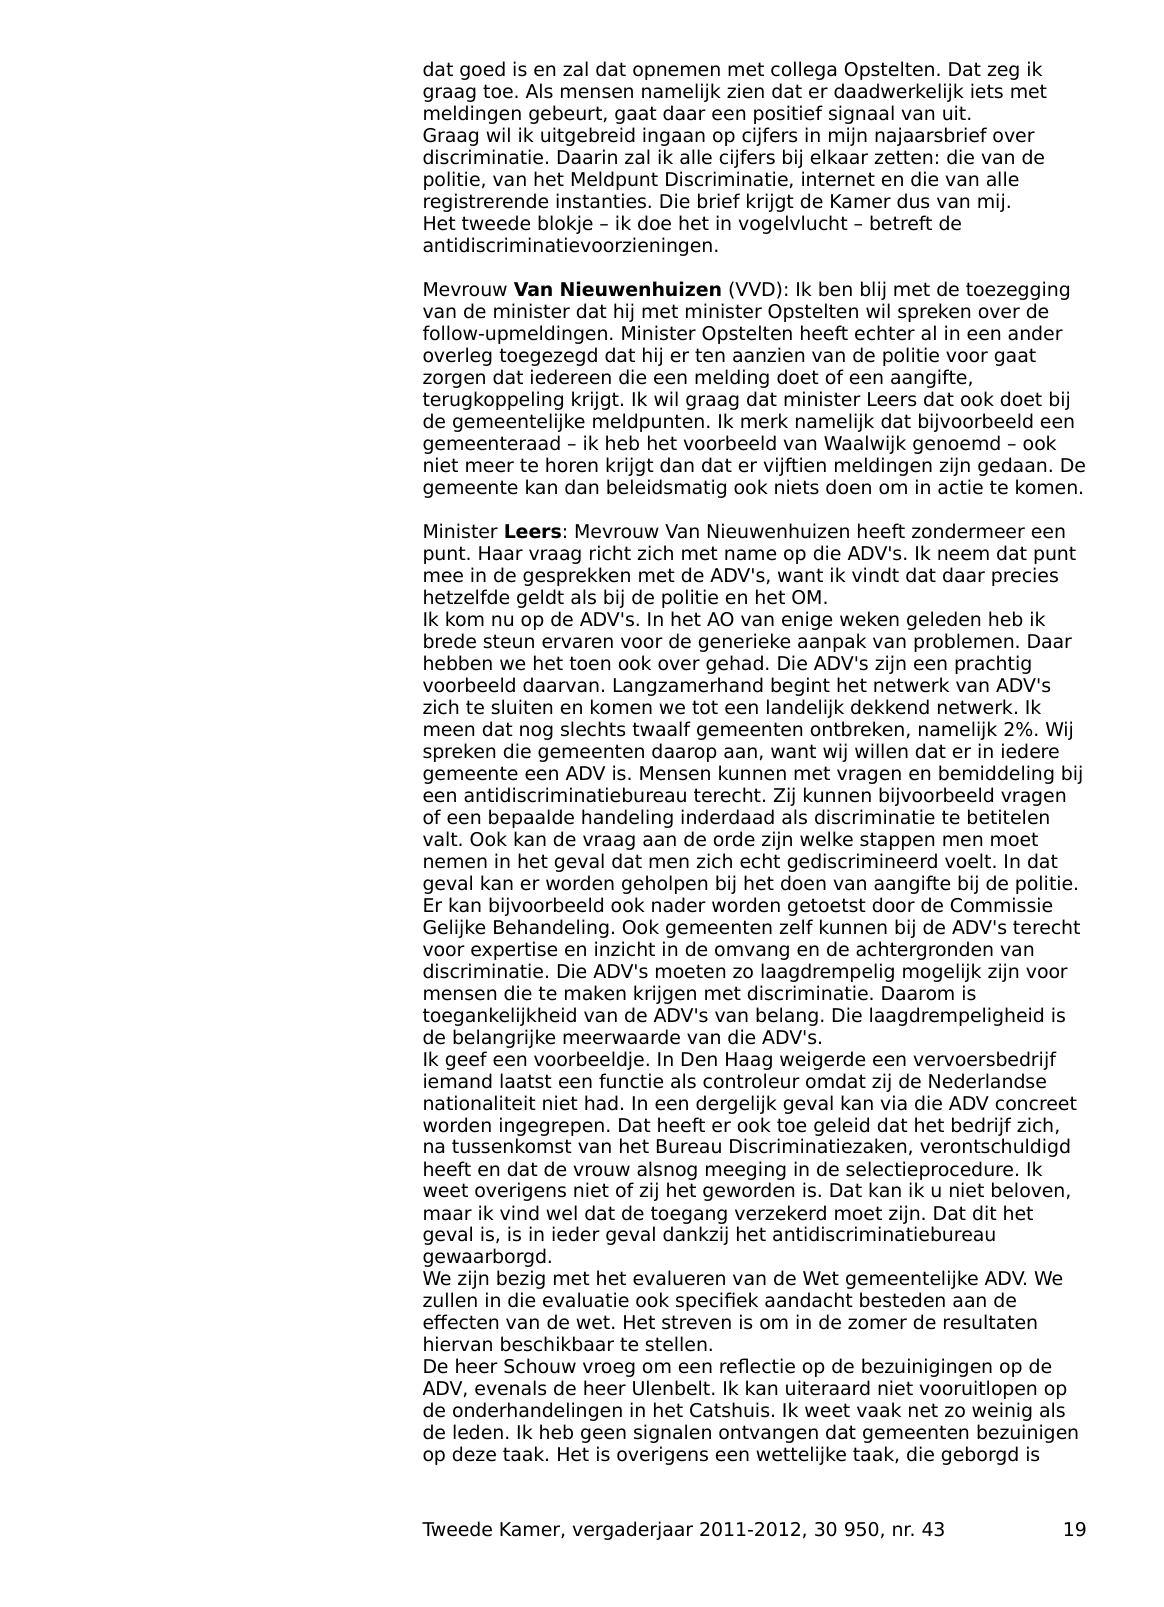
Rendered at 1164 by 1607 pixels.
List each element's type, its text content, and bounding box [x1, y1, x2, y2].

text dat goed is en zal dat opnemen met collega Opstelten. Dat zeg ik graag toe. Als mensen namelijk zien dat er daadwerkelijk iets met meldingen gebeurt, gaat daar een positief signaal van uit. [422, 59, 1087, 125]
text Mevrouw Van Nieuwenhuizen (VVD): Ik ben blij met de toezegging van de minister dat hij met minister Opstelten wil spreken over de follow-upmeldingen. Minister Opstelten heeft echter al in een ander overleg toegezegd dat hij er ten aanzien van de politie voor gaat zorgen dat iedereen die een melding doet of een aangifte, terugkoppeling krijgt. Ik wil graag dat minister Leers dat ook doet bij de gemeentelijke meldpunten. Ik merk namelijk dat bijvoorbeeld een gemeenteraad – ik heb het voorbeeld van Waalwijk genoemd – ook niet meer te horen krijgt dan dat er vijftien meldingen zijn gedaan. De gemeente kan dan beleidsmatig ook niets doen om in actie te komen. [422, 279, 1087, 499]
text Ik geef een voorbeeldje. In Den Haag weigerde een vervoersbedrijf iemand laatst een functie als controleur omdat zij de Nederlandse nationaliteit niet had. In een dergelijk geval kan via die ADV concreet worden ingegrepen. Dat heeft er ook toe geleid dat het bedrijf zich, na tussenkomst van het Bureau Discriminatiezaken, verontschuldigd heeft en dat de vrouw alsnog meeging in de selectieprocedure. Ik weet overigens niet of zij het geworden is. Dat kan ik u niet beloven, maar ik vind wel dat de toegang verzekerd moet zijn. Dat dit het geval is, is in ieder geval dankzij het antidiscriminatiebureau gewaarborgd. [422, 1048, 1087, 1268]
text De heer Schouw vroeg om een reflectie op de bezuinigingen op de ADV, evenals de heer Ulenbelt. Ik kan uiteraard niet vooruitlopen op de onderhandelingen in het Catshuis. Ik weet vaak net zo weinig als de leden. Ik heb geen signalen ontvangen dat gemeenten bezuinigen op deze taak. Het is overigens een wettelijke taak, die geborgd is [422, 1356, 1087, 1466]
text Ik kom nu op de ADV's. In het AO van enige weken geleden heb ik brede steun ervaren voor de generieke aanpak van problemen. Daar hebben we het toen ook over gehad. Die ADV's zijn een prachtig voorbeeld daarvan. Langzamerhand begint het netwerk van ADV's zich te sluiten en komen we tot een landelijk dekkend netwerk. Ik meen dat nog slechts twaalf gemeenten ontbreken, namelijk 2%. Wij spreken die gemeenten daarop aan, want wij willen dat er in iedere gemeente een ADV is. Mensen kunnen met vragen en bemiddeling bij een antidiscriminatiebureau terecht. Zij kunnen bijvoorbeeld vragen of een bepaalde handeling inderdaad als discriminatie te betitelen valt. Ook kan de vraag aan de orde zijn welke stappen men moet nemen in het geval dat men zich echt gediscrimineerd voelt. In dat geval kan er worden geholpen bij het doen van aangifte bij de politie. Er kan bijvoorbeeld ook nader worden getoetst door de Commissie Gelijke Behandeling. Ook gemeenten zelf kunnen bij de ADV's terecht voor expertise en inzicht in de omvang en de achtergronden van discriminatie. Die ADV's moeten zo laagdrempelig mogelijk zijn voor mensen die te maken krijgen met discriminatie. Daarom is toegankelijkheid van de ADV's van belang. Die laagdrempeligheid is de belangrijke meerwaarde van die ADV's. [422, 609, 1087, 1048]
text Graag wil ik uitgebreid ingaan op cijfers in mijn najaarsbrief over discriminatie. Daarin zal ik alle cijfers bij elkaar zetten: die van de politie, van het Meldpunt Discriminatie, internet en die van alle registrerende instanties. Die brief krijgt de Kamer dus van mij. [422, 125, 1087, 213]
text We zijn bezig met het evalueren van de Wet gemeentelijke ADV. We zullen in die evaluatie ook specifiek aandacht besteden aan de effecten van de wet. Het streven is om in de zomer de resultaten hiervan beschikbaar te stellen. [422, 1268, 1087, 1356]
text Minister Leers: Mevrouw Van Nieuwenhuizen heeft zondermeer een punt. Haar vraag richt zich met name op die ADV's. Ik neem dat punt mee in de gesprekken met de ADV's, want ik vindt dat daar precies hetzelfde geldt als bij de politie en het OM. [422, 521, 1087, 609]
text Het tweede blokje – ik doe het in vogelvlucht – betreft de antidiscriminatievoorzieningen. [422, 213, 1087, 257]
